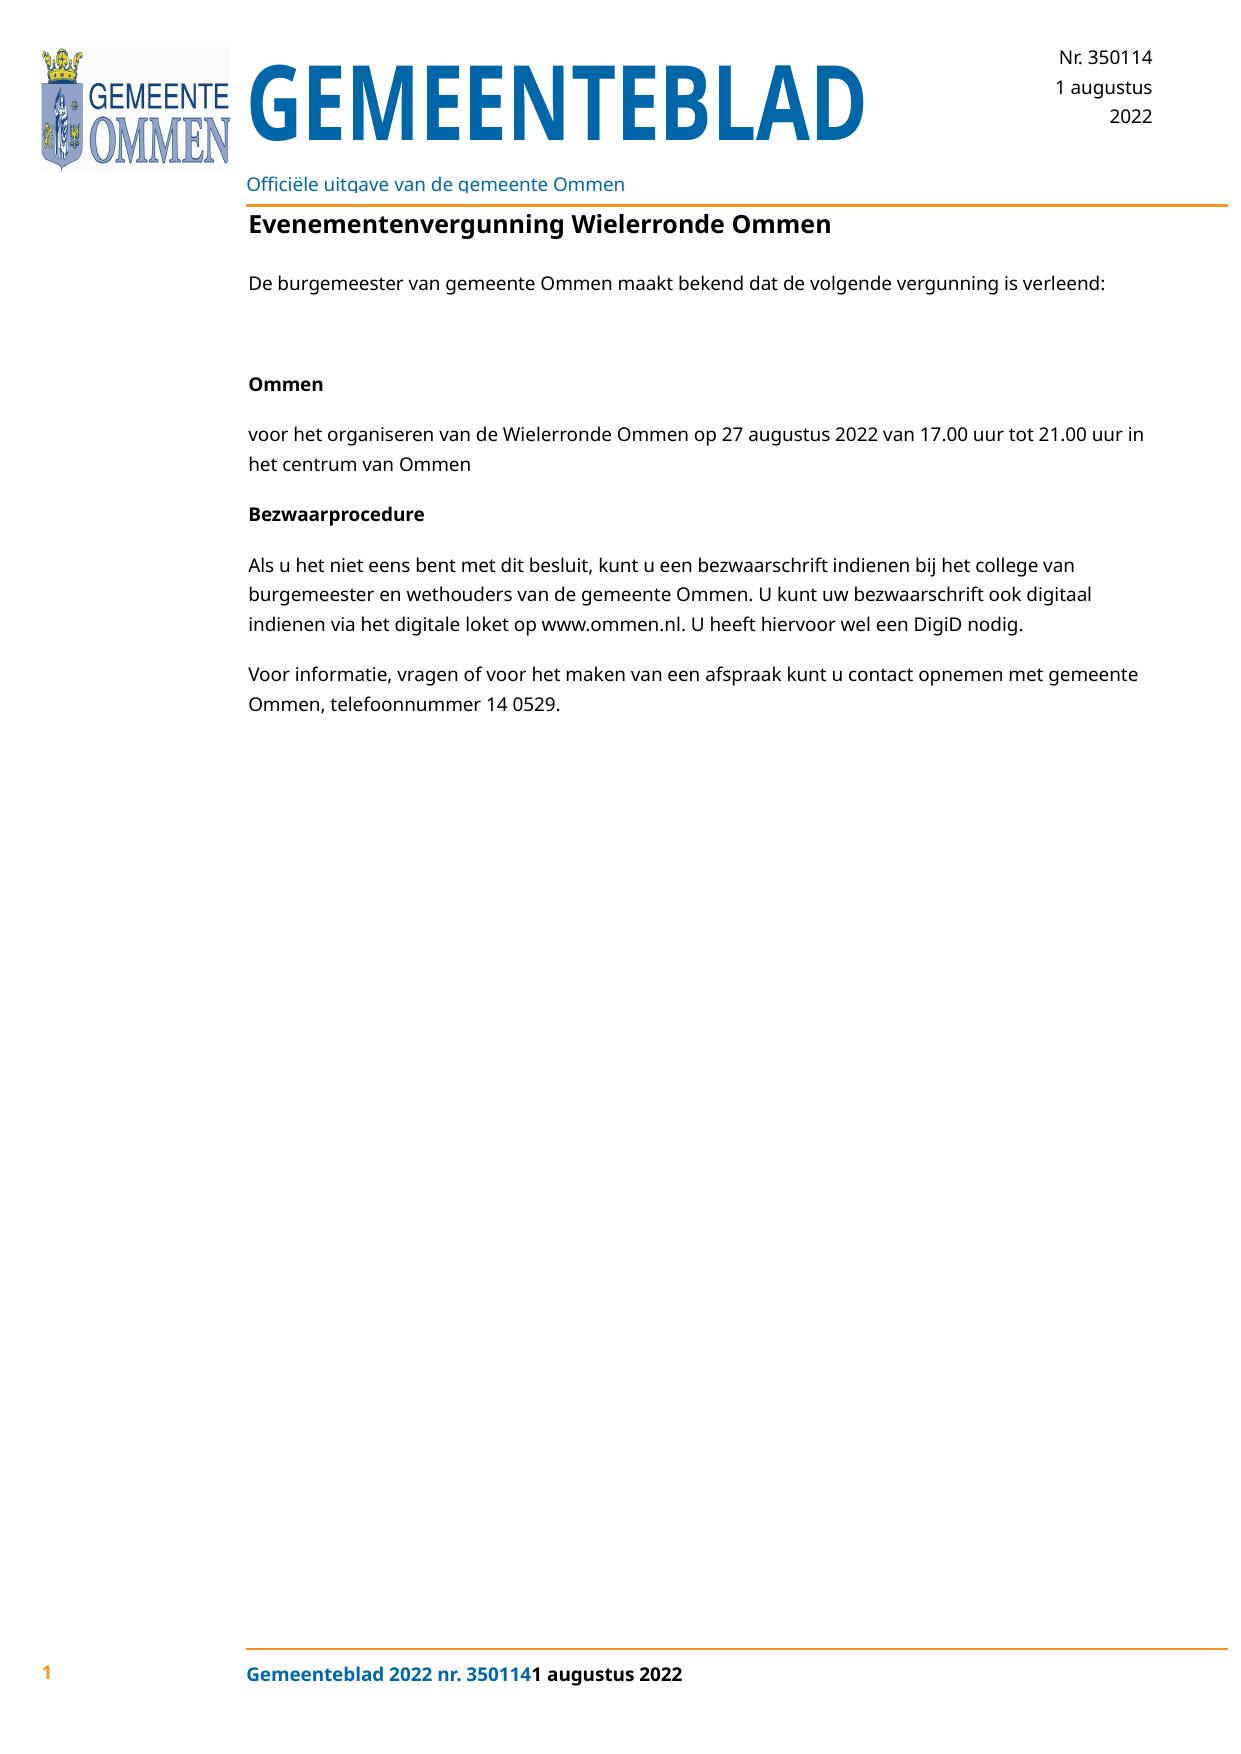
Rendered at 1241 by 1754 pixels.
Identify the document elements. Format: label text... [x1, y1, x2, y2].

text Ommen [248, 371, 1152, 397]
text Evenementenvergunning Wielerronde Ommen [248, 207, 1152, 241]
text voor het organiseren van de Wielerronde Ommen op 27 augustus 2022 van 17.00 uur tot 21.00 uur in het centrum van Ommen [248, 422, 1152, 477]
text Als u het niet eens bent met dit besluit, kunt u een bezwaarschrift indienen bij het college van burgemeester en wethouders van de gemeente Ommen. U kunt uw bezwaarschrift ook digitaal indienen via het digitale loket op www.ommen.nl. U heeft hiervoor wel een DigiD nodig. [248, 552, 1152, 637]
picture [41, 47, 231, 172]
text Voor informatie, vragen of voor het maken van een afspraak kunt u contact opnemen met gemeente Ommen, telefoonnummer 14 0529. [248, 662, 1152, 717]
text Bezwaarprocedure [248, 502, 1152, 527]
text De burgemeester van gemeente Ommen maakt bekend dat de volgende vergunning is verleend: [248, 270, 1152, 296]
